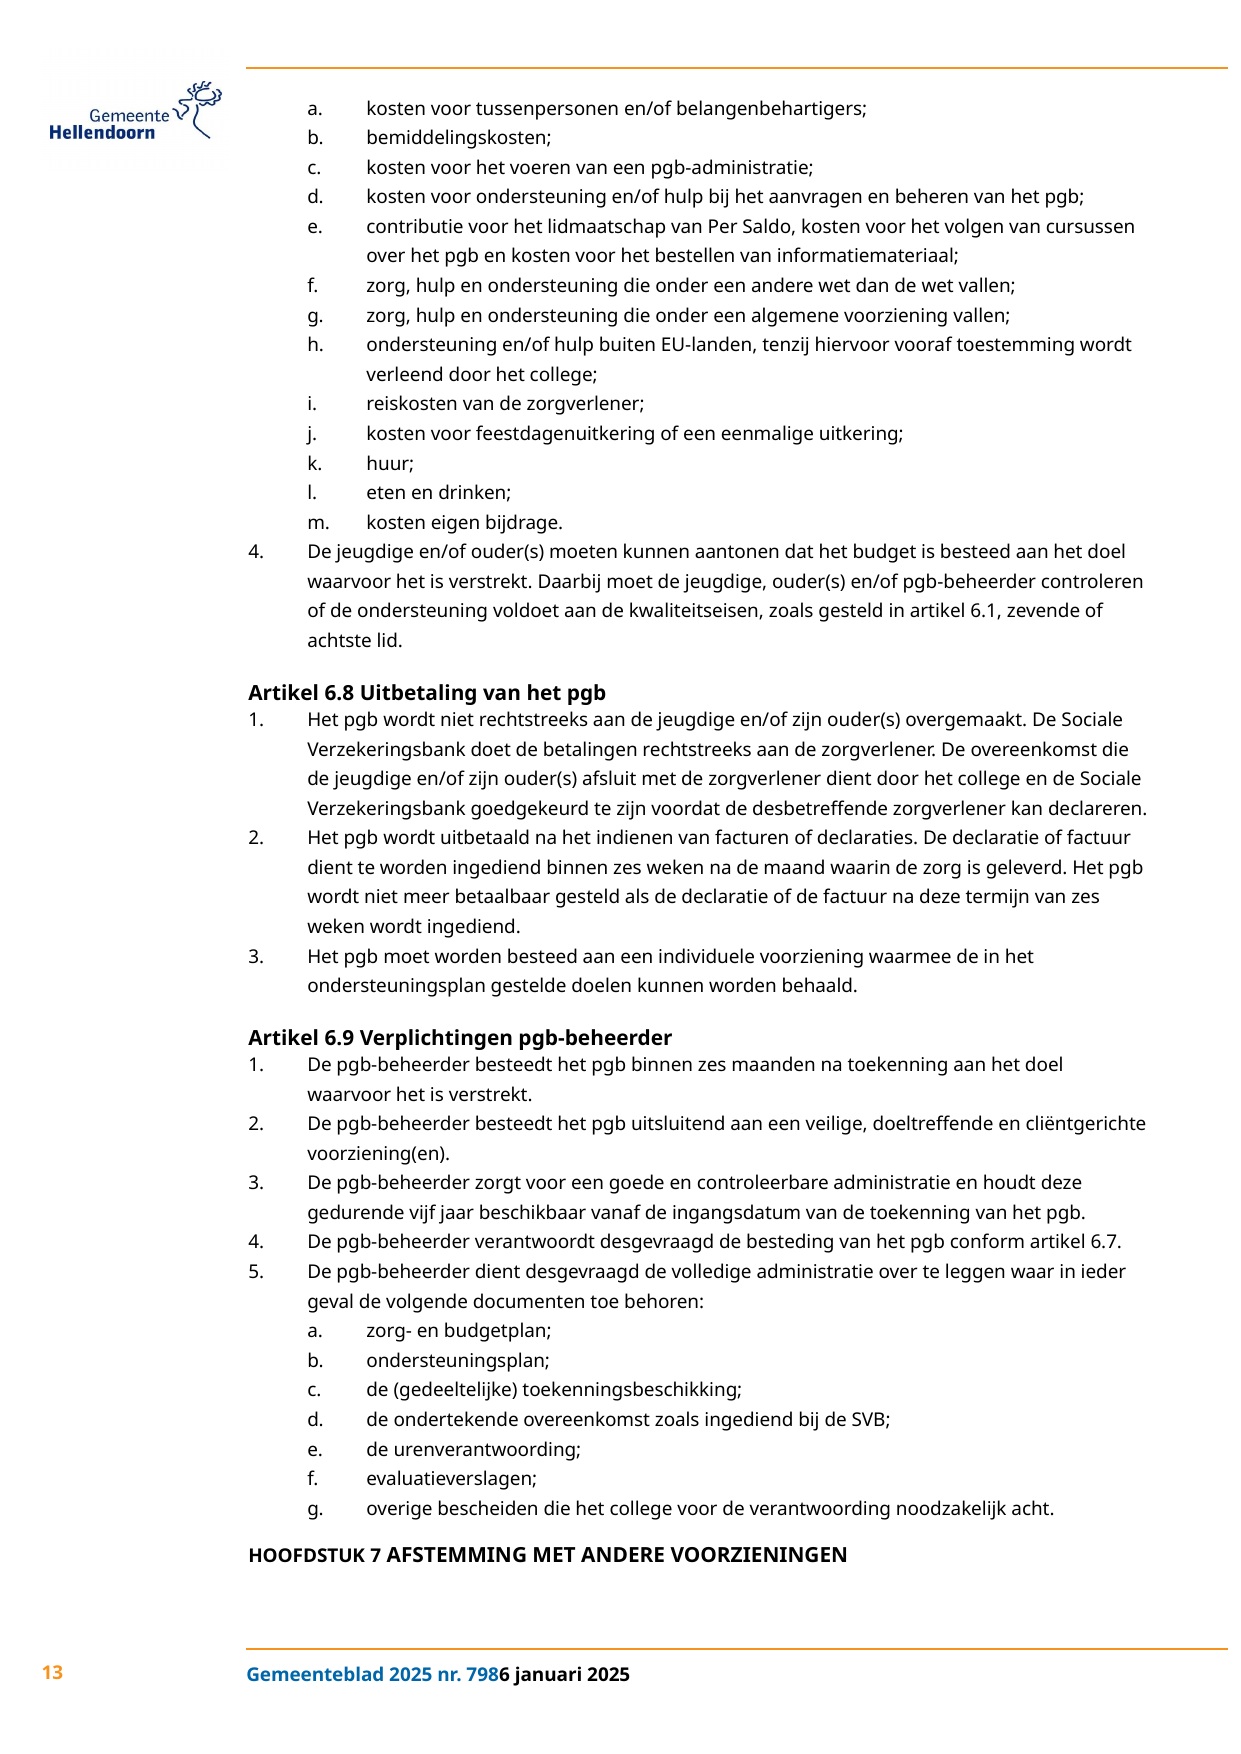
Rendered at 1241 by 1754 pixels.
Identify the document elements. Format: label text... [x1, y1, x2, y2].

list bemiddelingskosten; [307, 124, 1152, 150]
list reiskosten van de zorgverlener; [307, 391, 1152, 416]
list De pgb-beheerder besteedt het pgb uitsluitend aan een veilige, doeltreffende en cliëntgerichte voorziening(en). [248, 1110, 1152, 1166]
list kosten voor ondersteuning en/of hulp bij het aanvragen en beheren van het pgb; [307, 183, 1152, 209]
list zorg, hulp en ondersteuning die onder een algemene voorziening vallen; [307, 302, 1152, 328]
text HOOFDSTUK 7 AFSTEMMING MET ANDERE VOORZIENINGEN [248, 1541, 1152, 1569]
list overige bescheiden die het college voor de verantwoording noodzakelijk acht. [307, 1495, 1152, 1521]
list kosten voor het voeren van een pgb-administratie; [307, 154, 1152, 180]
list contributie voor het lidmaatschap van Per Saldo, kosten voor het volgen van cursussen over het pgb en kosten voor het bestellen van informatiemateriaal; [307, 213, 1152, 268]
list ondersteuning en/of hulp buiten EU-landen, tenzij hiervoor vooraf toestemming wordt verleend door het college; [307, 331, 1152, 387]
list de urenverantwoording; [307, 1436, 1152, 1462]
list zorg, hulp en ondersteuning die onder een andere wet dan de wet vallen; [307, 272, 1152, 298]
text Artikel 6.9 Verplichtingen pgb-beheerder [248, 1023, 1152, 1051]
list kosten voor tussenpersonen en/of belangenbehartigers; [307, 95, 1152, 121]
list evaluatieverslagen; [307, 1465, 1152, 1491]
list De pgb-beheerder zorgt voor een goede en controleerbare administratie en houdt deze gedurende vijf jaar beschikbaar vanaf de ingangsdatum van de toekenning van het pgb. [248, 1169, 1152, 1225]
list de (gedeeltelijke) toekenningsbeschikking; [307, 1377, 1152, 1402]
list huur; [307, 450, 1152, 476]
list zorg- en budgetplan; [307, 1317, 1152, 1343]
list kosten voor feestdagenuitkering of een eenmalige uitkering; [307, 420, 1152, 446]
list ondersteuningsplan; [307, 1347, 1152, 1373]
list De pgb-beheerder besteedt het pgb binnen zes maanden na toekenning aan het doel waarvoor het is verstrekt. [248, 1051, 1152, 1107]
list Het pgb wordt uitbetaald na het indienen van facturen of declaraties. De declaratie of factuur dient te worden ingediend binnen zes weken na de maand waarin de zorg is geleverd. Het pgb wordt niet meer betaalbaar gesteld als de declaratie of de factuur na deze termijn van zes weken wordt ingediend. [248, 824, 1152, 939]
list eten en drinken; [307, 479, 1152, 505]
text Artikel 6.8 Uitbetaling van het pgb [248, 678, 1152, 706]
list Het pgb moet worden besteed aan een individuele voorziening waarmee de in het ondersteuningsplan gestelde doelen kunnen worden behaald. [248, 943, 1152, 998]
list De jeugdige en/of ouder(s) moeten kunnen aantonen dat het budget is besteed aan het doel waarvoor het is verstrekt. Daarbij moet de jeugdige, ouder(s) en/of pgb-beheerder controleren of de ondersteuning voldoet aan de kwaliteitseisen, zoals gesteld in artikel 6.1, zevende of achtste lid. [248, 538, 1152, 653]
picture [41, 47, 231, 172]
list de ondertekende overeenkomst zoals ingediend bij de SVB; [307, 1406, 1152, 1432]
list De pgb-beheerder dient desgevraagd de volledige administratie over te leggen waar in ieder geval de volgende documenten toe behoren: [248, 1258, 1152, 1314]
list De pgb-beheerder verantwoordt desgevraagd de besteding van het pgb conform artikel 6.7. [248, 1229, 1152, 1254]
list kosten eigen bijdrage. [307, 509, 1152, 535]
list Het pgb wordt niet rechtstreeks aan de jeugdige en/of zijn ouder(s) overgemaakt. De Sociale Verzekeringsbank doet de betalingen rechtstreeks aan de zorgverlener. De overeenkomst die de jeugdige en/of zijn ouder(s) afsluit met de zorgverlener dient door het college en de Sociale Verzekeringsbank goedgekeurd te zijn voordat de desbetreffende zorgverlener kan declareren. [248, 706, 1152, 821]
